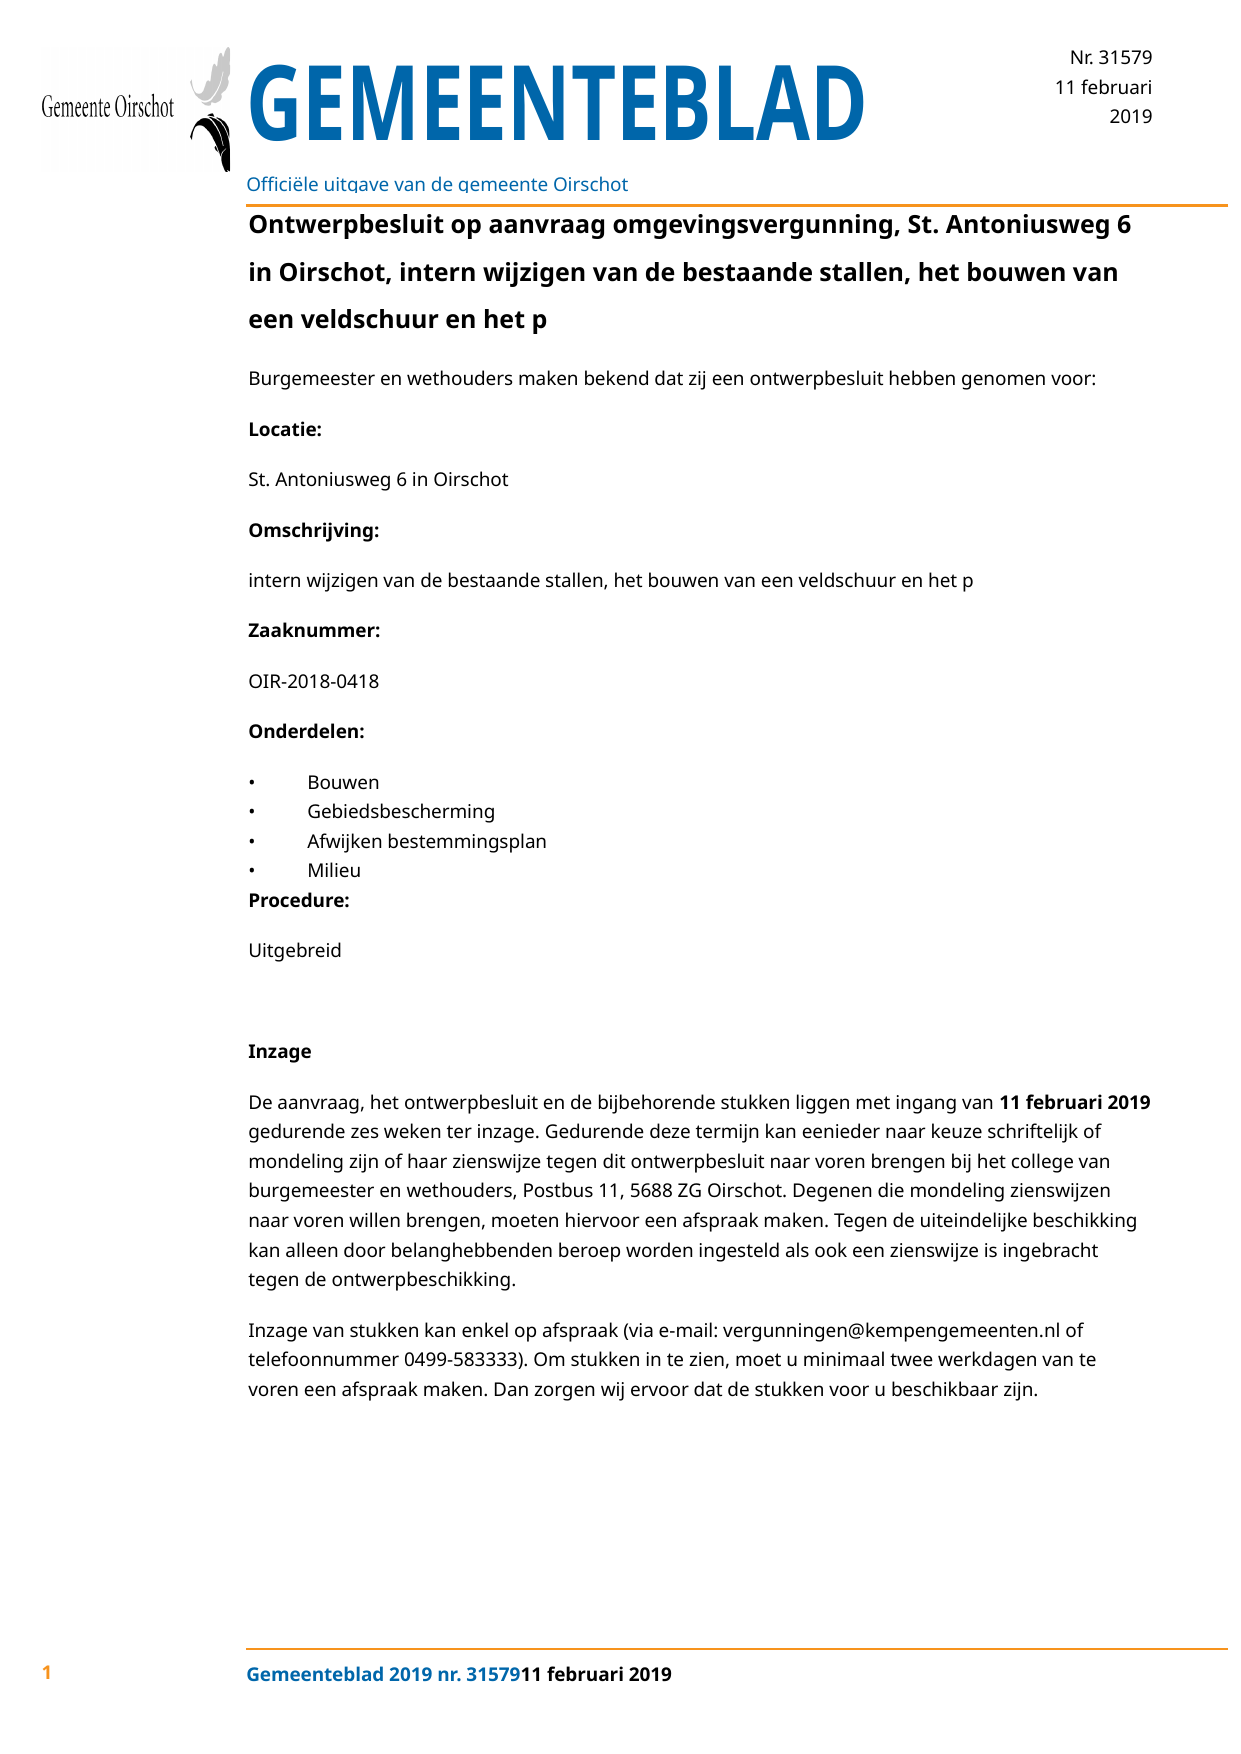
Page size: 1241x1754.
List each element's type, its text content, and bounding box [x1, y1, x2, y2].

list Afwijken bestemmingsplan [248, 828, 1152, 854]
picture [41, 47, 231, 172]
text Burgemeester en wethouders maken bekend dat zij een ontwerpbesluit hebben genomen voor: [248, 366, 1152, 391]
text OIR-2018-0418 [248, 668, 1152, 694]
text Inzage van stukken kan enkel op afspraak (via e-mail: vergunningen@kempengemeenten.nl of telefoonnummer 0499-583333). Om stukken in te zien, moet u minimaal twee werkdagen van te voren een afspraak maken. Dan zorgen wij ervoor dat de stukken voor u beschikbaar zijn. [248, 1317, 1152, 1402]
text Zaaknummer: [248, 618, 1152, 643]
text Procedure: [248, 887, 1152, 913]
text Uitgebreid [248, 938, 1152, 963]
text Ontwerpbesluit op aanvraag omgevingsvergunning, St. Antoniusweg 6 in Oirschot, intern wijzigen van de bestaande stallen, het bouwen van een veldschuur en het p [248, 207, 1152, 336]
text Omschrijving: [248, 517, 1152, 542]
text Inzage [248, 1038, 1152, 1064]
list Gebiedsbescherming [248, 798, 1152, 824]
text St. Antoniusweg 6 in Oirschot [248, 466, 1152, 492]
text Locatie: [248, 416, 1152, 442]
text intern wijzigen van de bestaande stallen, het bouwen van een veldschuur en het p [248, 567, 1152, 593]
text Onderdelen: [248, 718, 1152, 744]
list Milieu [248, 858, 1152, 883]
list Bouwen [248, 769, 1152, 794]
text De aanvraag, het ontwerpbesluit en de bijbehorende stukken liggen met ingang van 11 februari 2019 gedurende zes weken ter inzage. Gedurende deze termijn kan eenieder naar keuze schriftelijk of mondeling zijn of haar zienswijze tegen dit ontwerpbesluit naar voren brengen bij het college van burgemeester en wethouders, Postbus 11, 5688 ZG Oirschot. Degenen die mondeling zienswijzen naar voren willen brengen, moeten hiervoor een afspraak maken. Tegen de uiteindelijke beschikking kan alleen door belanghebbenden beroep worden ingesteld als ook een zienswijze is ingebracht tegen de ontwerpbeschikking. [248, 1089, 1152, 1292]
